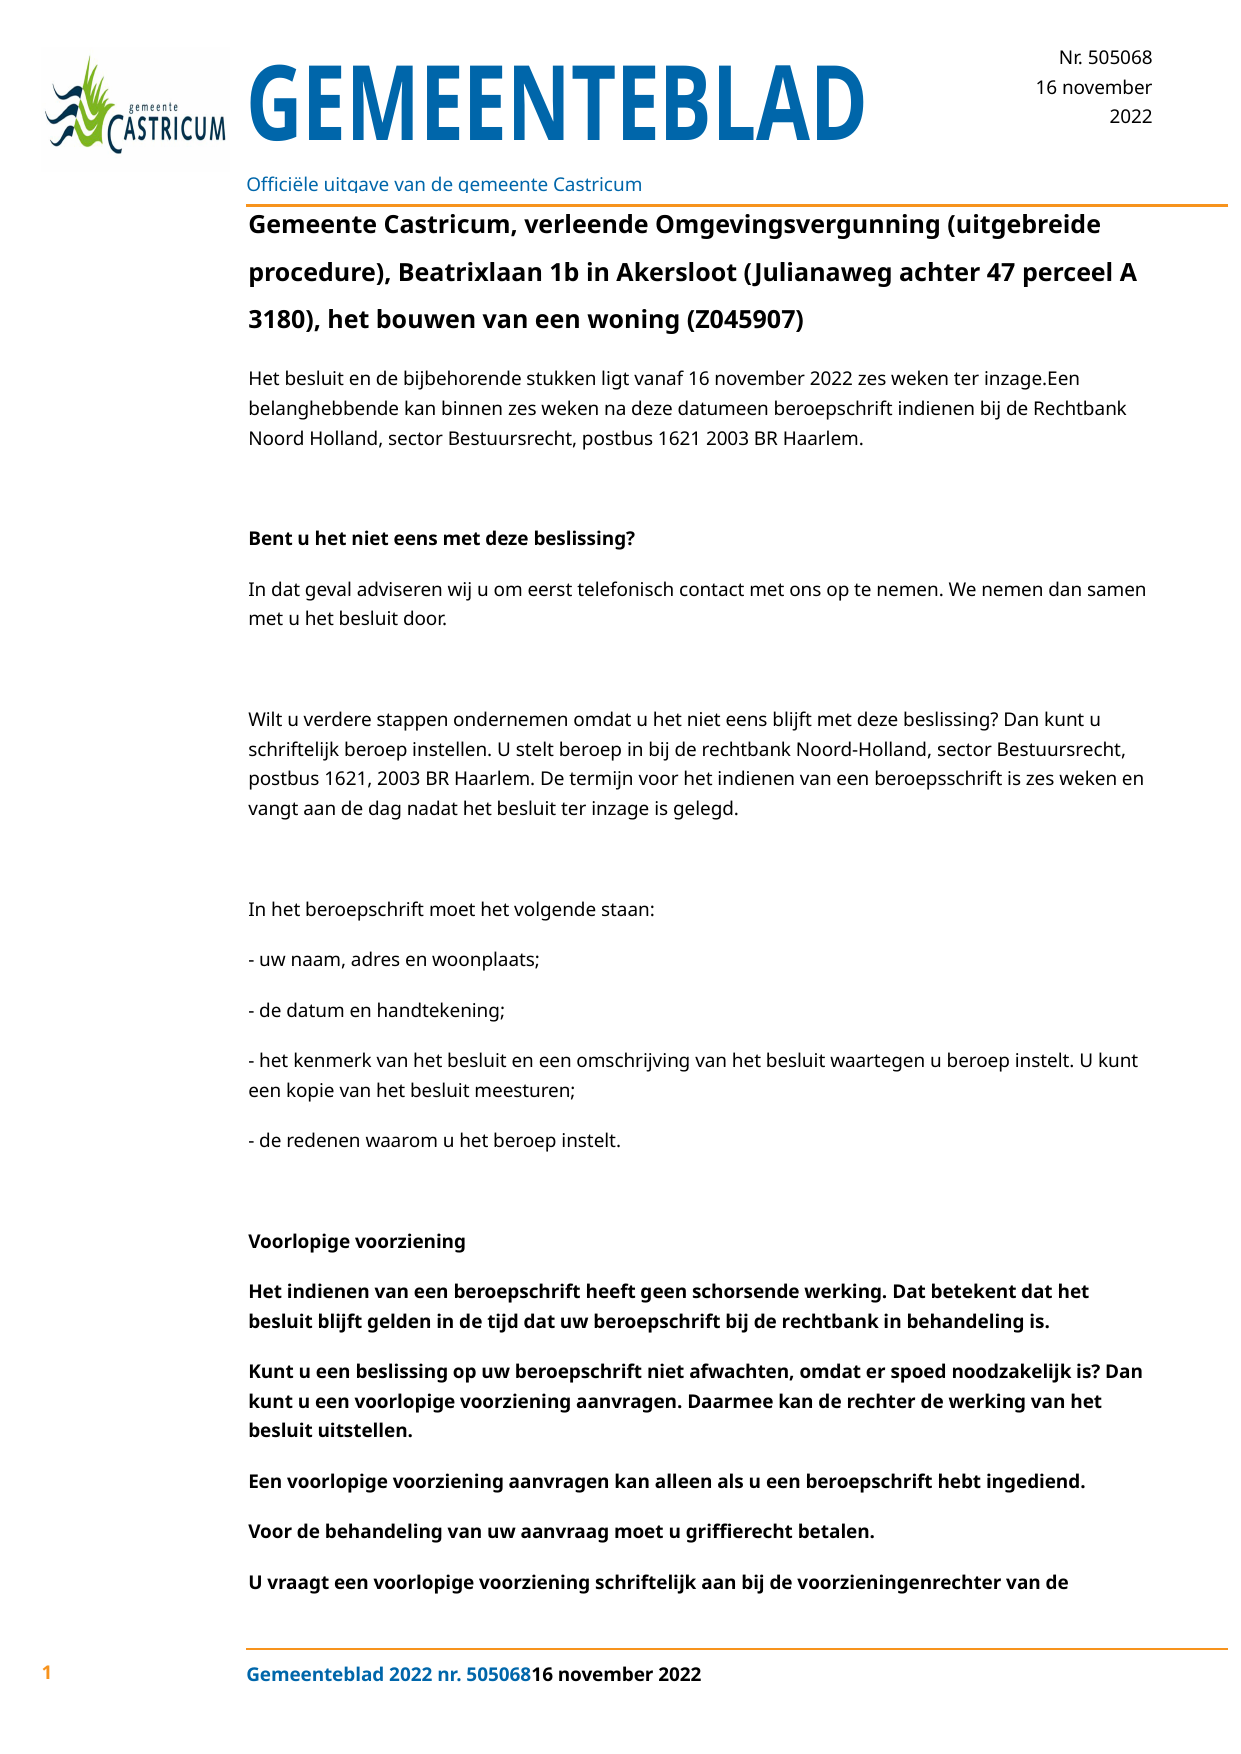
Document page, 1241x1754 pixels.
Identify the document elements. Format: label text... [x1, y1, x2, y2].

text Bent u het niet eens met deze beslissing? [248, 526, 1152, 551]
text Voor de behandeling van uw aanvraag moet u griffierecht betalen. [248, 1518, 1152, 1544]
text - de redenen waarom u het beroep instelt. [248, 1127, 1152, 1153]
text Voorlopige voorziening [248, 1228, 1152, 1254]
text - uw naam, adres en woonplaats; [248, 946, 1152, 972]
text U vraagt een voorlopige voorziening schriftelijk aan bij de voorzieningenrechter van de [248, 1569, 1152, 1594]
text In dat geval adviseren wij u om eerst telefonisch contact met ons op te nemen. We nemen dan samen met u het besluit door. [248, 576, 1152, 631]
text Gemeente Castricum, verleende Omgevingsvergunning (uitgebreide procedure), Beatrixlaan 1b in Akersloot (Julianaweg achter 47 perceel A 3180), het bouwen van een woning (Z045907) [248, 207, 1152, 336]
text Een voorlopige voorziening aanvragen kan alleen als u een beroepschrift hebt ingediend. [248, 1468, 1152, 1494]
text - het kenmerk van het besluit en een omschrijving van het besluit waartegen u beroep instelt. U kunt een kopie van het besluit meesturen; [248, 1047, 1152, 1102]
text Wilt u verdere stappen ondernemen omdat u het niet eens blijft met deze beslissing? Dan kunt u schriftelijk beroep instellen. U stelt beroep in bij de rechtbank Noord-Holland, sector Bestuursrecht, postbus 1621, 2003 BR Haarlem. De termijn voor het indienen van een beroepsschrift is zes weken en vangt aan de dag nadat het besluit ter inzage is gelegd. [248, 706, 1152, 821]
text In het beroepschrift moet het volgende staan: [248, 896, 1152, 922]
text Het besluit en de bijbehorende stukken ligt vanaf 16 november 2022 zes weken ter inzage.Een belanghebbende kan binnen zes weken na deze datumeen beroepschrift indienen bij de Rechtbank Noord Holland, sector Bestuursrecht, postbus 1621 2003 BR Haarlem. [248, 366, 1152, 450]
text Kunt u een beslissing op uw beroepschrift niet afwachten, omdat er spoed noodzakelijk is? Dan kunt u een voorlopige voorziening aanvragen. Daarmee kan de rechter de werking van het besluit uitstellen. [248, 1358, 1152, 1443]
picture [41, 47, 231, 172]
text Het indienen van een beroepschrift heeft geen schorsende werking. Dat betekent dat het besluit blijft gelden in de tijd dat uw beroepschrift bij de rechtbank in behandeling is. [248, 1278, 1152, 1334]
text - de datum en handtekening; [248, 997, 1152, 1022]
